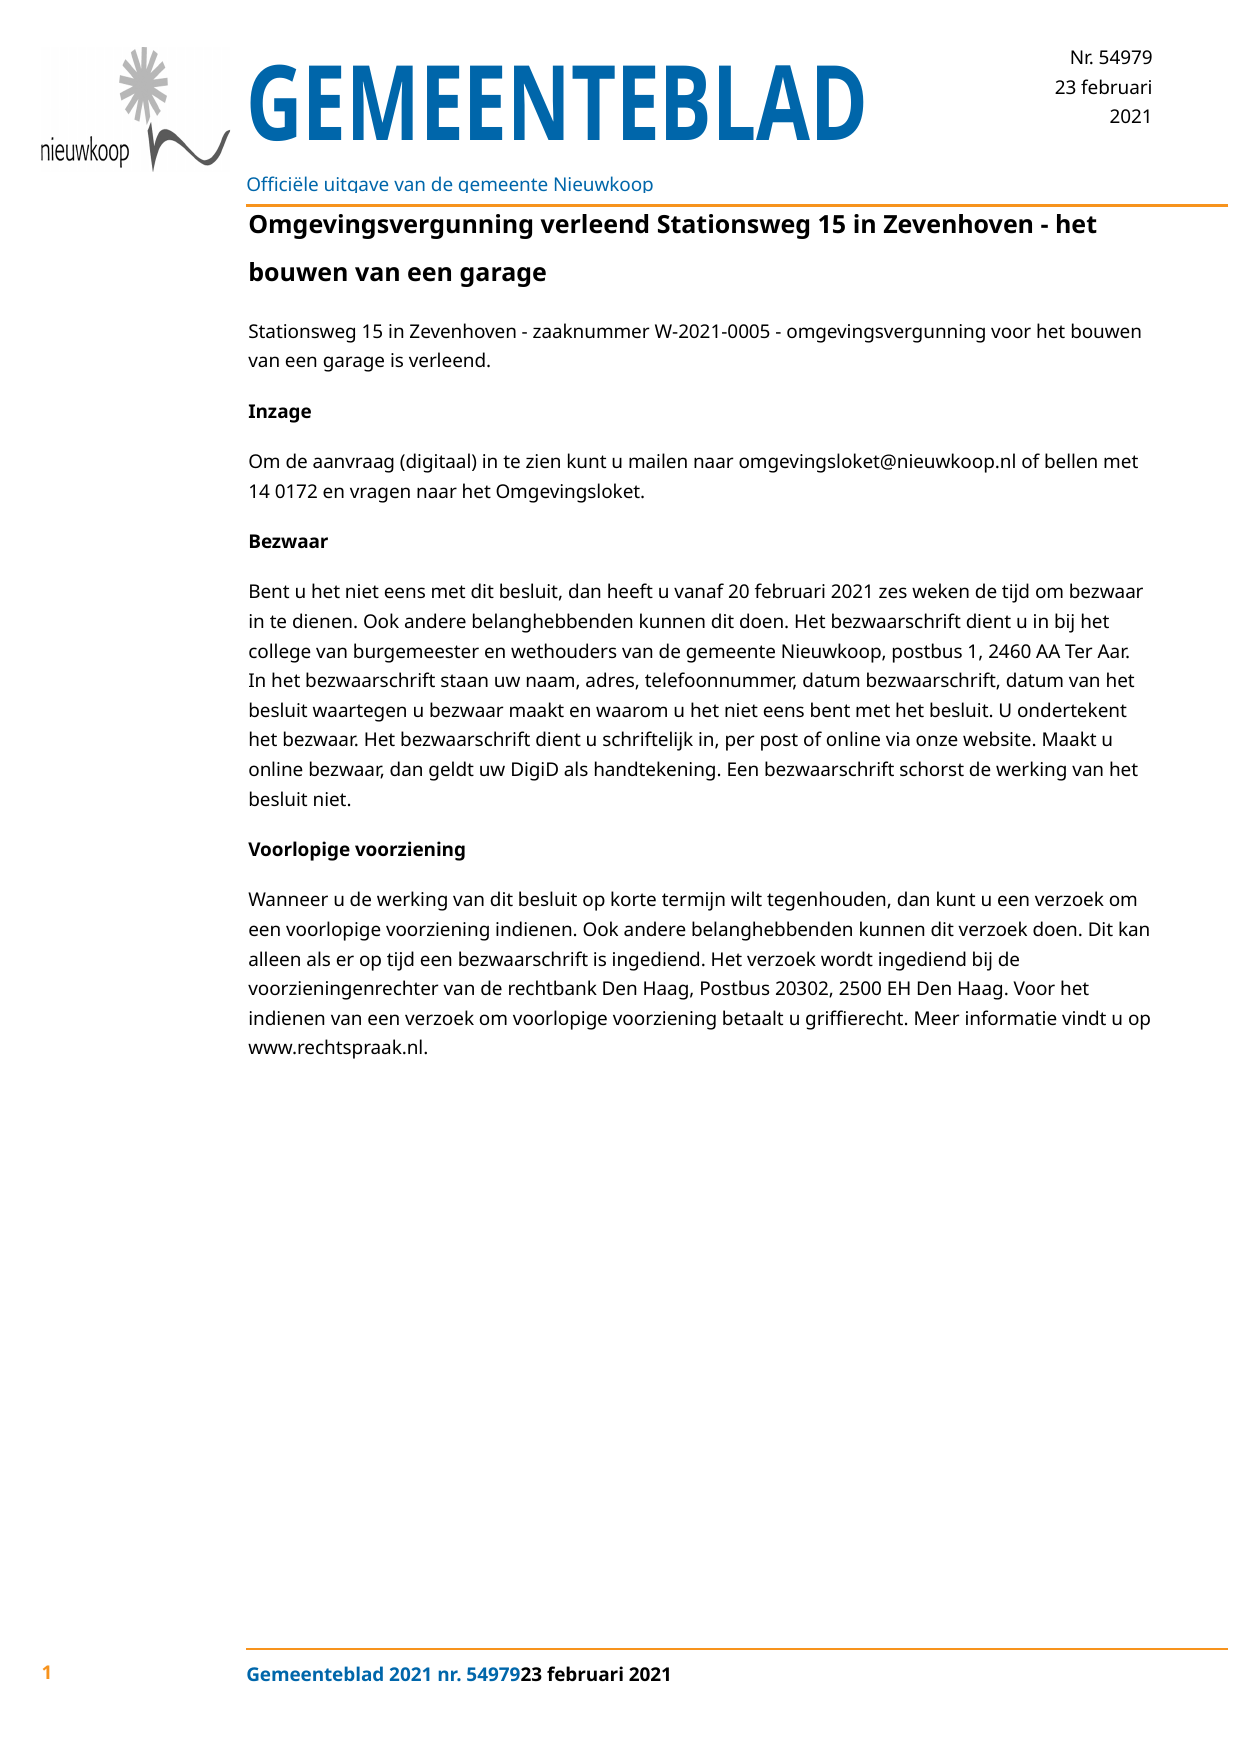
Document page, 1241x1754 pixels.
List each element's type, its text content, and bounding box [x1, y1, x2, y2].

text Wanneer u de werking van dit besluit op korte termijn wilt tegenhouden, dan kunt u een verzoek om een voorlopige voorziening indienen. Ook andere belanghebbenden kunnen dit verzoek doen. Dit kan alleen als er op tijd een bezwaarschrift is ingediend. Het verzoek wordt ingediend bij de voorzieningenrechter van de rechtbank Den Haag, Postbus 20302, 2500 EH Den Haag. Voor het indienen van een verzoek om voorlopige voorziening betaalt u griffierecht. Meer informatie vindt u op www.rechtspraak.nl. [248, 887, 1152, 1060]
picture [41, 47, 231, 172]
text Om de aanvraag (digitaal) in te zien kunt u mailen naar omgevingsloket@nieuwkoop.nl of bellen met 14 0172 en vragen naar het Omgevingsloket. [248, 448, 1152, 504]
text Inzage [248, 398, 1152, 424]
text Bent u het niet eens met dit besluit, dan heeft u vanaf 20 februari 2021 zes weken de tijd om bezwaar in te dienen. Ook andere belanghebbenden kunnen dit doen. Het bezwaarschrift dient u in bij het college van burgemeester en wethouders van de gemeente Nieuwkoop, postbus 1, 2460 AA Ter Aar. In het bezwaarschrift staan uw naam, adres, telefoonnummer, datum bezwaarschrift, datum van het besluit waartegen u bezwaar maakt en waarom u het niet eens bent met het besluit. U ondertekent het bezwaar. Het bezwaarschrift dient u schriftelijk in, per post of online via onze website. Maakt u online bezwaar, dan geldt uw DigiD als handtekening. Een bezwaarschrift schorst de werking van het besluit niet. [248, 579, 1152, 812]
text Bezwaar [248, 528, 1152, 554]
text Stationsweg 15 in Zevenhoven - zaaknummer W-2021-0005 - omgevingsvergunning voor het bouwen van een garage is verleend. [248, 318, 1152, 373]
text Omgevingsvergunning verleend Stationsweg 15 in Zevenhoven - het bouwen van een garage [248, 207, 1152, 288]
text Voorlopige voorziening [248, 836, 1152, 862]
